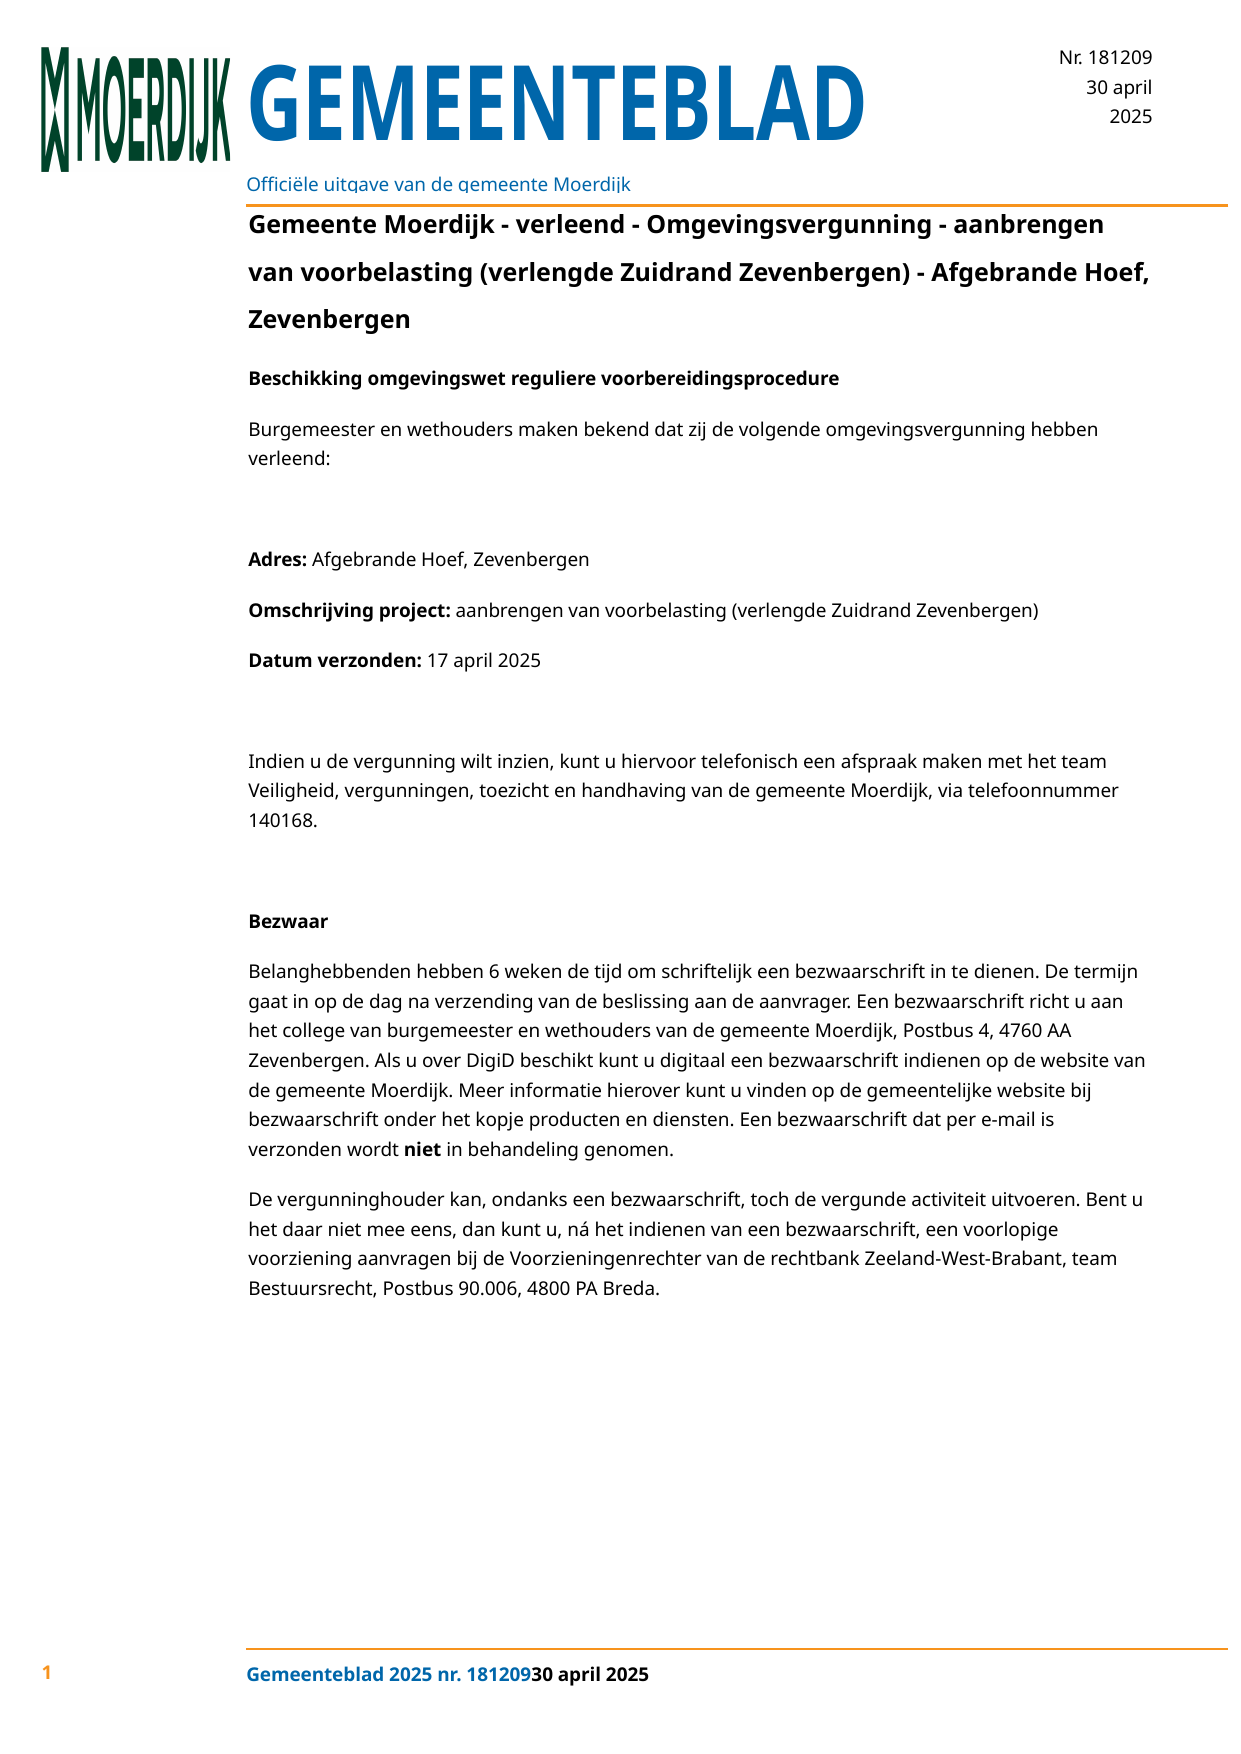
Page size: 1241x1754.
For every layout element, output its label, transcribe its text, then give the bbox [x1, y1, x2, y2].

text Beschikking omgevingswet reguliere voorbereidingsprocedure [248, 366, 1152, 391]
text Datum verzonden: 17 april 2025 [248, 647, 1152, 673]
text Belanghebbenden hebben 6 weken de tijd om schriftelijk een bezwaarschrift in te dienen. De termijn gaat in op de dag na verzending van de beslissing aan de aanvrager. Een bezwaarschrift richt u aan het college van burgemeester en wethouders van de gemeente Moerdijk, Postbus 4, 4760 AA Zevenbergen. Als u over DigiD beschikt kunt u digitaal een bezwaarschrift indienen op de website van de gemeente Moerdijk. Meer informatie hierover kunt u vinden op de gemeentelijke website bij bezwaarschrift onder het kopje producten en diensten. Een bezwaarschrift dat per e-mail is verzonden wordt niet in behandeling genomen. [248, 958, 1152, 1162]
text Bezwaar [248, 908, 1152, 934]
text Gemeente Moerdijk - verleend - Omgevingsvergunning - aanbrengen van voorbelasting (verlengde Zuidrand Zevenbergen) - Afgebrande Hoef, Zevenbergen [248, 207, 1152, 336]
picture [41, 47, 231, 172]
text Omschrijving project: aanbrengen van voorbelasting (verlengde Zuidrand Zevenbergen) [248, 597, 1152, 622]
text Adres: Afgebrande Hoef, Zevenbergen [248, 546, 1152, 572]
text Indien u de vergunning wilt inzien, kunt u hiervoor telefonisch een afspraak maken met het team Veiligheid, vergunningen, toezicht en handhaving van de gemeente Moerdijk, via telefoonnummer 140168. [248, 748, 1152, 833]
text De vergunninghouder kan, ondanks een bezwaarschrift, toch de vergunde activiteit uitvoeren. Bent u het daar niet mee eens, dan kunt u, ná het indienen van een bezwaarschrift, een voorlopige voorziening aanvragen bij de Voorzieningenrechter van de rechtbank Zeeland-West-Brabant, team Bestuursrecht, Postbus 90.006, 4800 PA Breda. [248, 1186, 1152, 1301]
text Burgemeester en wethouders maken bekend dat zij de volgende omgevingsvergunning hebben verleend: [248, 416, 1152, 471]
